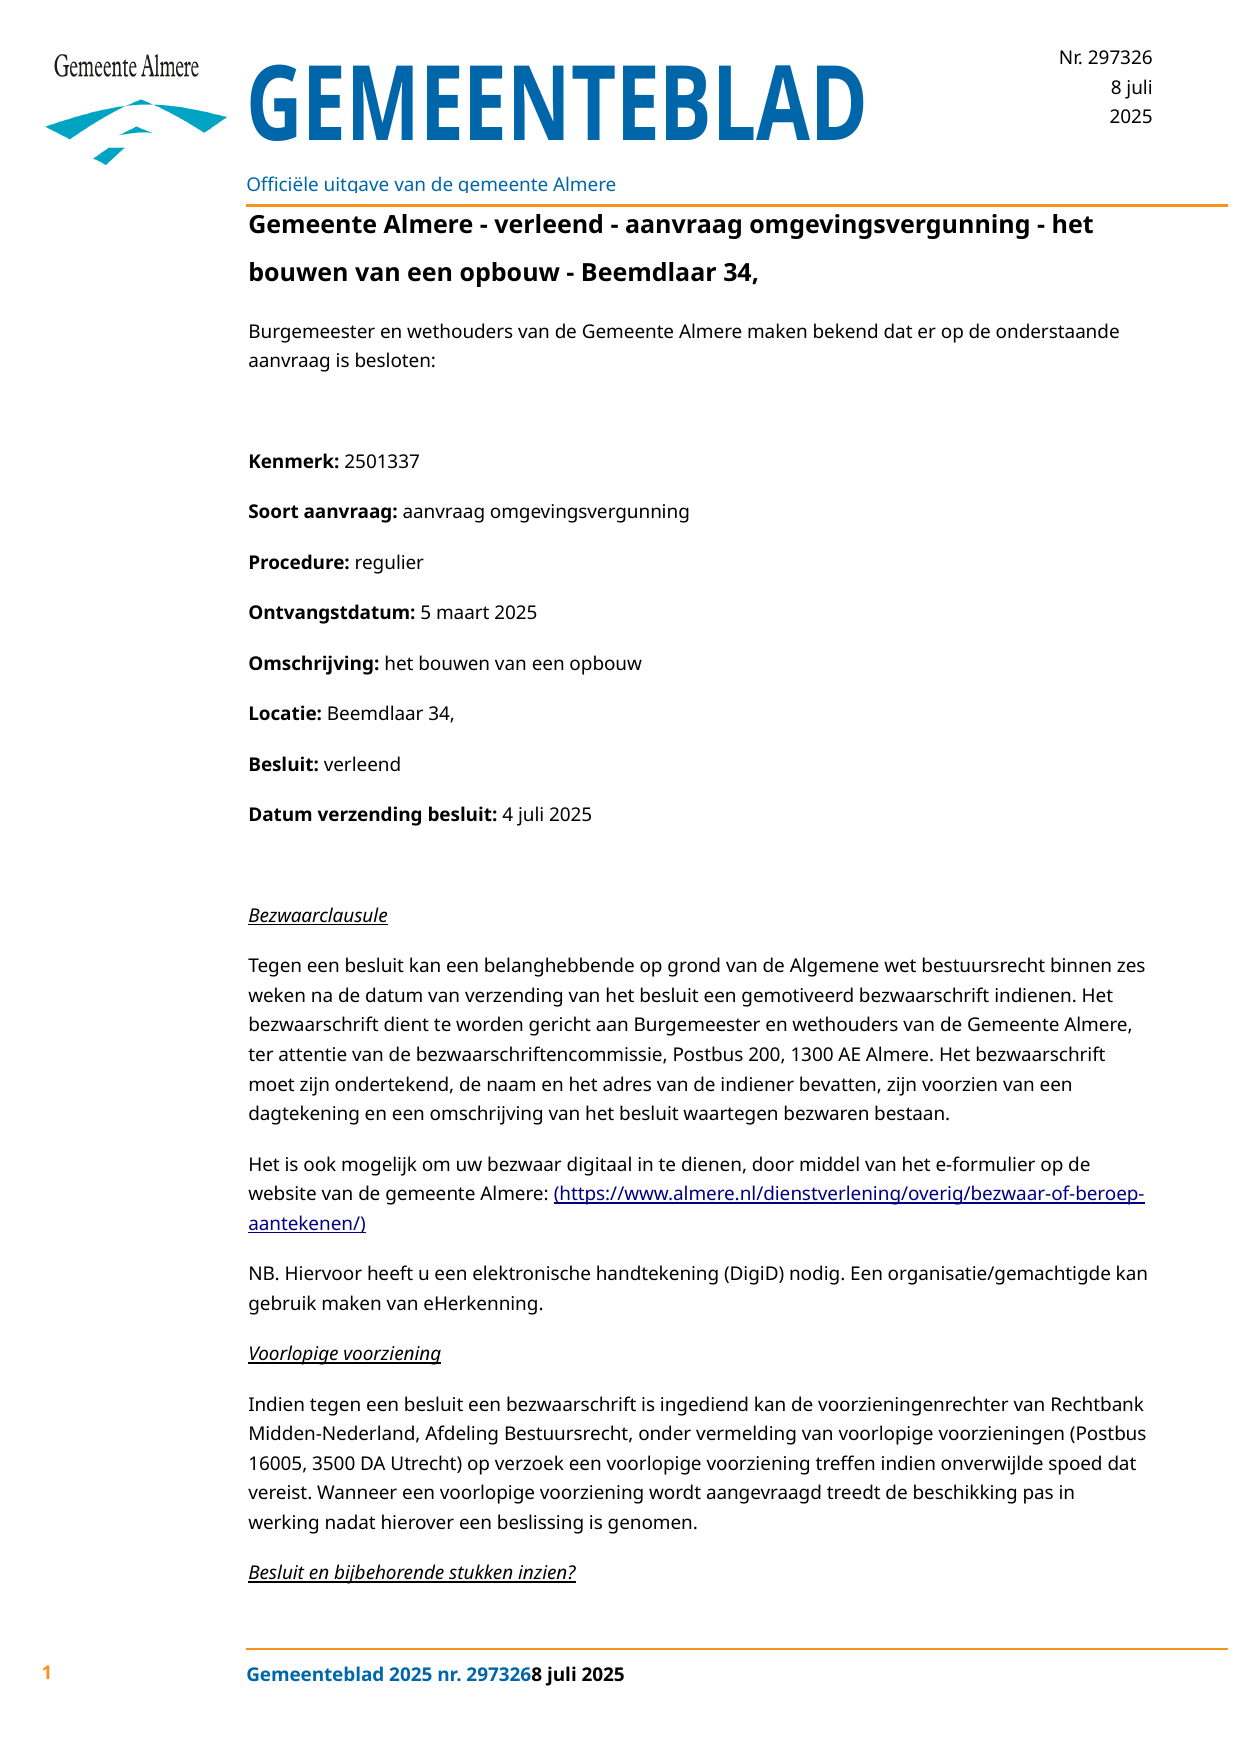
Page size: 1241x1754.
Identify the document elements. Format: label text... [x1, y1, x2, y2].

text Voorlopige voorziening [248, 1340, 1152, 1366]
text Tegen een besluit kan een belanghebbende op grond van de Algemene wet bestuursrecht binnen zes weken na de datum van verzending van het besluit een gemotiveerd bezwaarschrift indienen. Het bezwaarschrift dient te worden gericht aan Burgemeester en wethouders van de Gemeente Almere, ter attentie van de bezwaarschriftencommissie, Postbus 200, 1300 AE Almere. Het bezwaarschrift moet zijn ondertekend, de naam en het adres van de indiener bevatten, zijn voorzien van een dagtekening en een omschrijving van het besluit waartegen bezwaren bestaan. [248, 952, 1152, 1126]
text Locatie: Beemdlaar 34, [248, 700, 1152, 726]
text NB. Hiervoor heeft u een elektronische handtekening (DigiD) nodig. Een organisatie/gemachtigde kan gebruik maken van eHerkenning. [248, 1260, 1152, 1316]
text Besluit en bijbehorende stukken inzien? [248, 1559, 1152, 1585]
text Gemeente Almere - verleend - aanvraag omgevingsvergunning - het bouwen van een opbouw - Beemdlaar 34, [248, 207, 1152, 288]
text Soort aanvraag: aanvraag omgevingsvergunning [248, 499, 1152, 524]
text Datum verzending besluit: 4 juli 2025 [248, 801, 1152, 827]
text Ontvangstdatum: 5 maart 2025 [248, 599, 1152, 625]
text Het is ook mogelijk om uw bezwaar digitaal in te dienen, door middel van het e-formulier op de website van de gemeente Almere: (https://www.almere.nl/dienstverlening/overig/bezwaar-of-beroep-aantekenen/) [248, 1151, 1152, 1236]
text Indien tegen een besluit een bezwaarschrift is ingediend kan de voorzieningenrechter van Rechtbank Midden-Nederland, Afdeling Bestuursrecht, onder vermelding van voorlopige voorzieningen (Postbus 16005, 3500 DA Utrecht) op verzoek een voorlopige voorziening treffen indien onverwijlde spoed dat vereist. Wanneer een voorlopige voorziening wordt aangevraagd treedt de beschikking pas in werking nadat hierover een beslissing is genomen. [248, 1391, 1152, 1535]
text Procedure: regulier [248, 549, 1152, 575]
text Omschrijving: het bouwen van een opbouw [248, 650, 1152, 676]
text Bezwaarclausule [248, 902, 1152, 928]
text Besluit: verleend [248, 751, 1152, 777]
text Kenmerk: 2501337 [248, 448, 1152, 474]
picture [41, 47, 231, 172]
text Burgemeester en wethouders van de Gemeente Almere maken bekend dat er op de onderstaande aanvraag is besloten: [248, 318, 1152, 373]
